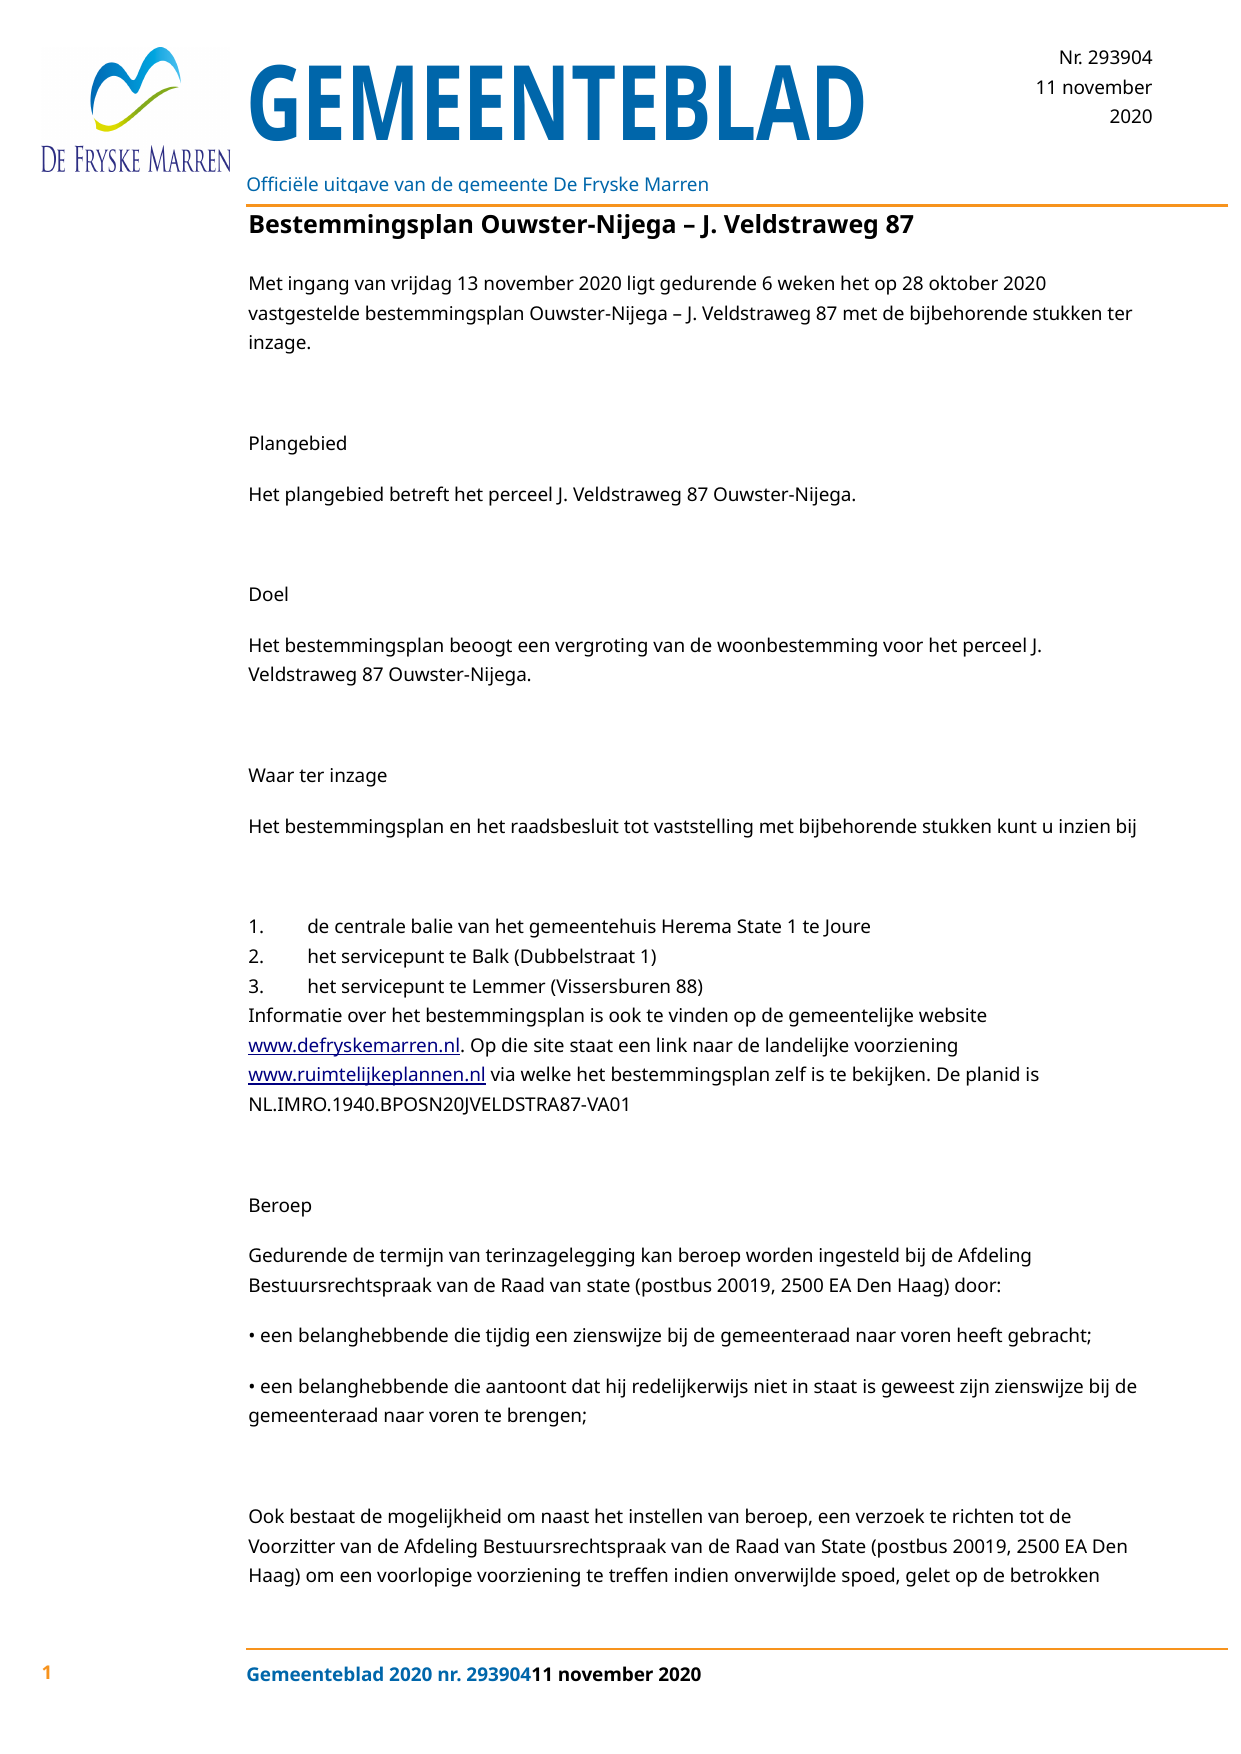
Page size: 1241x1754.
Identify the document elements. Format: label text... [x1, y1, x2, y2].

list het servicepunt te Lemmer (Vissersburen 88) [248, 973, 1152, 998]
text Gedurende de termijn van terinzagelegging kan beroep worden ingesteld bij de Afdeling Bestuursrechtspraak van de Raad van state (postbus 20019, 2500 EA Den Haag) door: [248, 1242, 1152, 1298]
text Doel [248, 582, 1152, 607]
text • een belanghebbende die aantoont dat hij redelijkerwijs niet in staat is geweest zijn zienswijze bij de gemeenteraad naar voren te brengen; [248, 1373, 1152, 1428]
text Het plangebied betreft het perceel J. Veldstraweg 87 Ouwster-Nijega. [248, 481, 1152, 506]
picture [41, 47, 231, 172]
text • een belanghebbende die tijdig een zienswijze bij de gemeenteraad naar voren heeft gebracht; [248, 1322, 1152, 1348]
text Plangebied [248, 430, 1152, 456]
list de centrale balie van het gemeentehuis Herema State 1 te Joure [248, 914, 1152, 939]
text Beroep [248, 1192, 1152, 1218]
text Ook bestaat de mogelijkheid om naast het instellen van beroep, een verzoek te richten tot de Voorzitter van de Afdeling Bestuursrechtspraak van de Raad van State (postbus 20019, 2500 EA Den Haag) om een voorlopige voorziening te treffen indien onverwijlde spoed, gelet op de betrokken [248, 1503, 1152, 1588]
text Met ingang van vrijdag 13 november 2020 ligt gedurende 6 weken het op 28 oktober 2020 vastgestelde bestemmingsplan Ouwster-Nijega – J. Veldstraweg 87 met de bijbehorende stukken ter inzage. [248, 270, 1152, 355]
text Waar ter inzage [248, 762, 1152, 788]
text Het bestemmingsplan beoogt een vergroting van de woonbestemming voor het perceel J. Veldstraweg 87 Ouwster-Nijega. [248, 632, 1152, 687]
text Bestemmingsplan Ouwster-Nijega – J. Veldstraweg 87 [248, 207, 1152, 241]
text Informatie over het bestemmingsplan is ook te vinden op de gemeentelijke website www.defryskemarren.nl. Op die site staat een link naar de landelijke voorziening www.ruimtelijkeplannen.nl via welke het bestemmingsplan zelf is te bekijken. De planid is NL.IMRO.1940.BPOSN20JVELDSTRA87-VA01 [248, 1002, 1152, 1117]
list het servicepunt te Balk (Dubbelstraat 1) [248, 943, 1152, 969]
text Het bestemmingsplan en het raadsbesluit tot vaststelling met bijbehorende stukken kunt u inzien bij [248, 813, 1152, 838]
